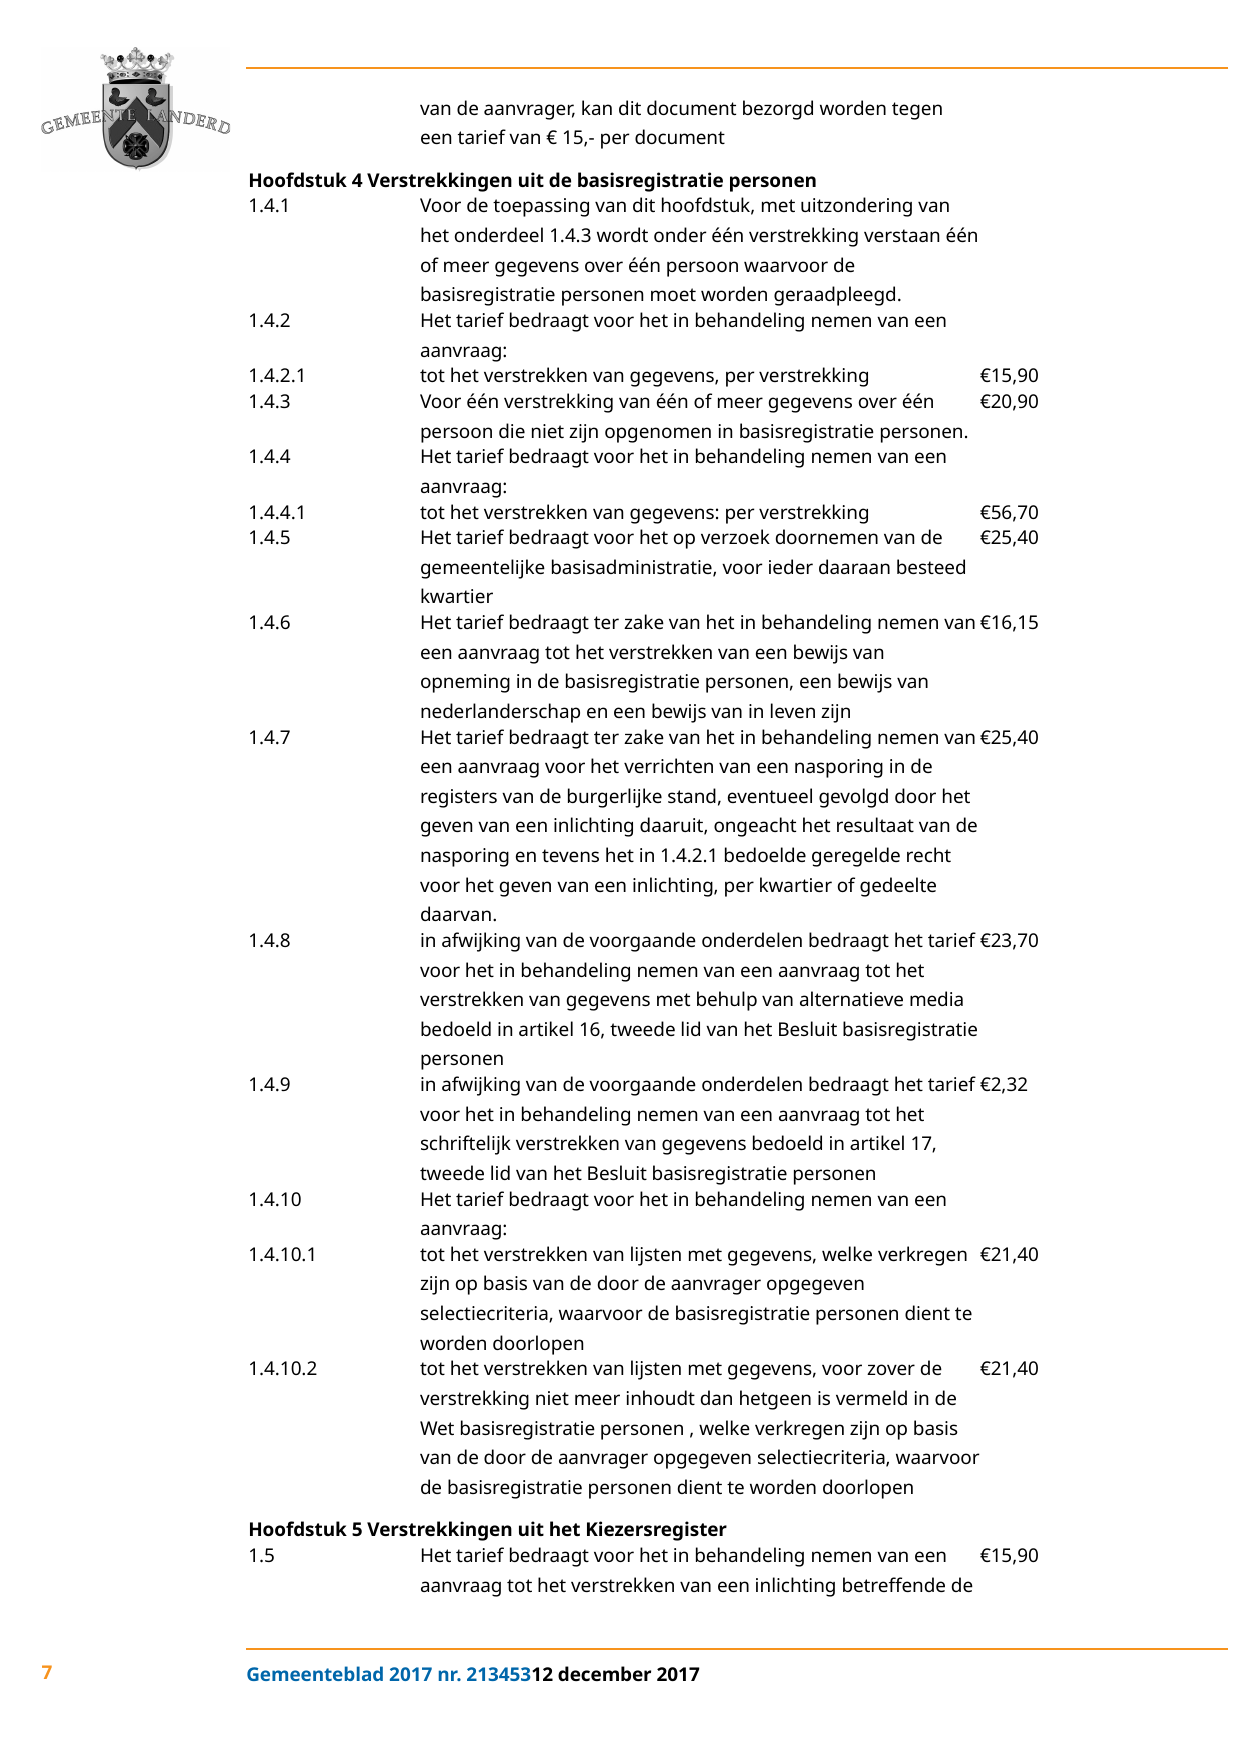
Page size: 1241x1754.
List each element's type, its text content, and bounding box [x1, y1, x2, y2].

table_cell €21,40 [980, 1356, 1152, 1499]
table_cell €15,90 [980, 363, 1152, 388]
table_cell in afwijking van de voorgaande onderdelen bedraagt het tarief voor het in behandeling nemen van een aanvraag tot het verstrekken van gegevens met behulp van alternatieve media bedoeld in artikel 16, tweede lid van het Besluit basisregistratie personen [420, 927, 980, 1071]
text Hoofdstuk 5 Verstrekkingen uit het Kiezersregister [248, 1516, 1152, 1542]
table_cell 1.4.10 [248, 1186, 420, 1241]
table_cell [980, 307, 1152, 362]
table_cell 1.4.2.1 [248, 363, 420, 388]
text Hoofdstuk 4 Verstrekkingen uit de basisregistratie personen [248, 167, 1152, 193]
table_cell 1.4.5 [248, 525, 420, 609]
table_cell in afwijking van de voorgaande onderdelen bedraagt het tarief voor het in behandeling nemen van een aanvraag tot het schriftelijk verstrekken van gegevens bedoeld in artikel 17, tweede lid van het Besluit basisregistratie personen [420, 1071, 980, 1186]
table_cell €25,40 [980, 525, 1152, 609]
table_header 1.5 [248, 1542, 420, 1597]
table_cell [980, 95, 1152, 150]
table_cell Het tarief bedraagt ter zake van het in behandeling nemen van een aanvraag tot het verstrekken van een bewijs van opneming in de basisregistratie personen, een bewijs van nederlanderschap en een bewijs van in leven zijn [420, 610, 980, 724]
table_cell tot het verstrekken van lijsten met gegevens, welke verkregen zijn op basis van de door de aanvrager opgegeven selectiecriteria, waarvoor de basisregistratie personen dient te worden doorlopen [420, 1241, 980, 1356]
table_cell Het tarief bedraagt voor het in behandeling nemen van een aanvraag: [420, 1186, 980, 1241]
table_cell 1.4.4 [248, 444, 420, 499]
table_cell [980, 444, 1152, 499]
table_cell €21,40 [980, 1241, 1152, 1356]
table_header Voor de toepassing van dit hoofdstuk, met uitzondering van het onderdeel 1.4.3 wordt onder één verstrekking verstaan één of meer gegevens over één persoon waarvoor de basisregistratie personen moet worden geraadpleegd. [420, 193, 980, 307]
table_header €15,90 [980, 1542, 1152, 1597]
table_header 1.4.1 [248, 193, 420, 307]
table_cell [248, 95, 420, 150]
table_cell 1.4.4.1 [248, 499, 420, 524]
table_cell tot het verstrekken van gegevens: per verstrekking [420, 499, 980, 524]
table_cell Het tarief bedraagt voor het in behandeling nemen van een aanvraag: [420, 307, 980, 362]
table_cell €2,32 [980, 1071, 1152, 1186]
table_cell €16,15 [980, 610, 1152, 724]
table_cell 1.4.6 [248, 610, 420, 724]
table_cell 1.4.8 [248, 927, 420, 1071]
table_cell €56,70 [980, 499, 1152, 524]
table_cell 1.4.2 [248, 307, 420, 362]
table_cell €25,40 [980, 724, 1152, 927]
table_cell Het tarief bedraagt voor het op verzoek doornemen van de gemeentelijke basisadministratie, voor ieder daaraan besteed kwartier [420, 525, 980, 609]
table_cell tot het verstrekken van lijsten met gegevens, voor zover de verstrekking niet meer inhoudt dan hetgeen is vermeld in de Wet basisregistratie personen , welke verkregen zijn op basis van de door de aanvrager opgegeven selectiecriteria, waarvoor de basisregistratie personen dient te worden doorlopen [420, 1356, 980, 1499]
table_cell €23,70 [980, 927, 1152, 1071]
table_header Het tarief bedraagt voor het in behandeling nemen van een aanvraag tot het verstrekken van een inlichting betreffende de [420, 1542, 980, 1597]
table_cell 1.4.9 [248, 1071, 420, 1186]
table_cell 1.4.10.2 [248, 1356, 420, 1499]
table_header [980, 193, 1152, 307]
table_cell tot het verstrekken van gegevens, per verstrekking [420, 363, 980, 388]
picture [41, 47, 231, 172]
table_cell 1.4.3 [248, 388, 420, 443]
table_cell Voor één verstrekking van één of meer gegevens over één persoon die niet zijn opgenomen in basisregistratie personen. [420, 388, 980, 443]
table_cell [980, 1186, 1152, 1241]
table_cell van de aanvrager, kan dit document bezorgd worden tegen een tarief van € 15,- per document [420, 95, 980, 150]
table_cell €20,90 [980, 388, 1152, 443]
table_cell 1.4.7 [248, 724, 420, 927]
table_cell Het tarief bedraagt ter zake van het in behandeling nemen van een aanvraag voor het verrichten van een nasporing in de registers van de burgerlijke stand, eventueel gevolgd door het geven van een inlichting daaruit, ongeacht het resultaat van de nasporing en tevens het in 1.4.2.1 bedoelde geregelde recht voor het geven van een inlichting, per kwartier of gedeelte daarvan. [420, 724, 980, 927]
table_cell Het tarief bedraagt voor het in behandeling nemen van een aanvraag: [420, 444, 980, 499]
table_cell 1.4.10.1 [248, 1241, 420, 1356]
